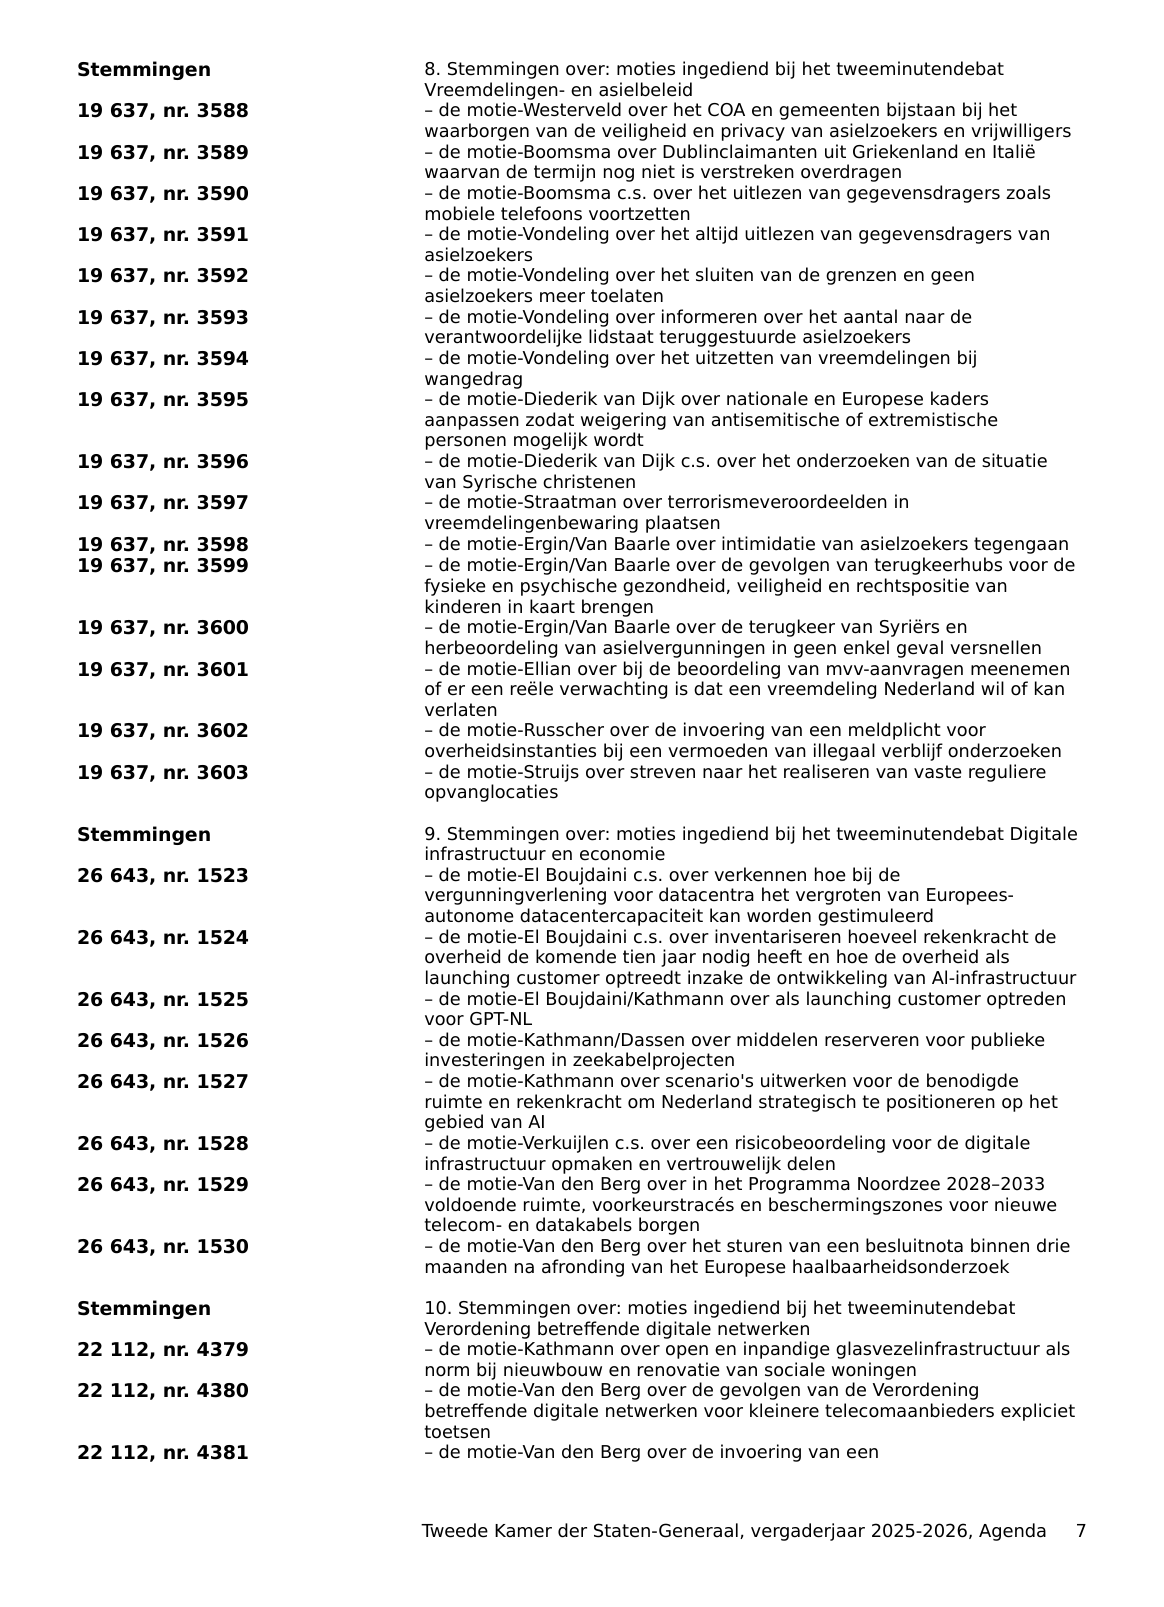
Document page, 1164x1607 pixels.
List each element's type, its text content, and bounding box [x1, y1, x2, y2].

table_cell [401, 451, 418, 492]
table_cell 19 637, nr. 3592 [77, 265, 401, 307]
table_cell [401, 389, 418, 451]
table_cell Stemmingen [77, 824, 401, 865]
table_cell – de motie-Van den Berg over de gevolgen van de Verordening betreffende digitale netwerken voor kleinere telecomaanbieders expliciet toetsen [418, 1380, 1087, 1442]
table_cell – de motie-Straatman over terrorismeveroordeelden in vreemdelingenbewaring plaatsen [418, 492, 1087, 533]
table_cell 26 643, nr. 1527 [77, 1071, 401, 1133]
table_cell – de motie-Ergin/Van Baarle over de terugkeer van Syriërs en herbeoordeling van asielvergunningen in geen enkel geval versnellen [418, 617, 1087, 658]
table_cell [401, 59, 418, 100]
table_cell 19 637, nr. 3588 [77, 100, 401, 142]
table_cell – de motie-Kathmann over open en inpandige glasvezelinfrastructuur als norm bij nieuwbouw en renovatie van sociale woningen [418, 1339, 1087, 1380]
table_cell Stemmingen [77, 59, 401, 100]
table_cell 19 637, nr. 3589 [77, 142, 401, 183]
table_cell [401, 927, 418, 988]
table_cell – de motie-Vondeling over het altijd uitlezen van gegevensdragers van asielzoekers [418, 224, 1087, 265]
table_cell [401, 348, 418, 389]
table_cell [401, 1071, 418, 1133]
table_cell [401, 865, 418, 927]
table_cell [401, 1133, 418, 1174]
table_cell [401, 555, 418, 617]
table_cell – de motie-Verkuijlen c.s. over een risicobeoordeling voor de digitale infrastructuur opmaken en vertrouwelijk delen [418, 1133, 1087, 1174]
table_cell – de motie-Van den Berg over in het Programma Noordzee 2028–2033 voldoende ruimte, voorkeurstracés en beschermingszones voor nieuwe telecom- en datakabels borgen [418, 1174, 1087, 1236]
table_cell [418, 803, 1087, 823]
table_cell 19 637, nr. 3599 [77, 555, 401, 617]
table_cell [401, 1298, 418, 1339]
table_cell – de motie-Ergin/Van Baarle over de gevolgen van terugkeerhubs voor de fysieke en psychische gezondheid, veiligheid en rechtspositie van kinderen in kaart brengen [418, 555, 1087, 617]
table_cell 8. Stemmingen over: moties ingediend bij het tweeminutendebat Vreemdelingen- en asielbeleid [418, 59, 1087, 100]
table_cell – de motie-Diederik van Dijk c.s. over het onderzoeken van de situatie van Syrische christenen [418, 451, 1087, 492]
table_cell – de motie-Vondeling over informeren over het aantal naar de verantwoordelijke lidstaat teruggestuurde asielzoekers [418, 307, 1087, 348]
table_cell 19 637, nr. 3596 [77, 451, 401, 492]
table_cell 19 637, nr. 3593 [77, 307, 401, 348]
table_cell 19 637, nr. 3595 [77, 389, 401, 451]
table_cell 26 643, nr. 1526 [77, 1030, 401, 1071]
table_cell – de motie-Russcher over de invoering van een meldplicht voor overheidsinstanties bij een vermoeden van illegaal verblijf onderzoeken [418, 720, 1087, 762]
table_cell [401, 492, 418, 533]
table_cell – de motie-El Boujdaini/Kathmann over als launching customer optreden voor GPT-NL [418, 989, 1087, 1030]
table_cell 19 637, nr. 3601 [77, 659, 401, 720]
table_cell – de motie-Diederik van Dijk over nationale en Europese kaders aanpassen zodat weigering van antisemitische of extremistische personen mogelijk wordt [418, 389, 1087, 451]
table_cell 22 112, nr. 4379 [77, 1339, 401, 1380]
table_cell [401, 989, 418, 1030]
table_cell – de motie-Westerveld over het COA en gemeenten bijstaan bij het waarborgen van de veiligheid en privacy van asielzoekers en vrijwilligers [418, 100, 1087, 142]
table_cell 26 643, nr. 1525 [77, 989, 401, 1030]
table_cell [401, 265, 418, 307]
table_cell 22 112, nr. 4381 [77, 1442, 401, 1464]
table_cell [401, 762, 418, 803]
table_cell [401, 1380, 418, 1442]
table_cell – de motie-Ellian over bij de beoordeling van mvv-aanvragen meenemen of er een reële verwachting is dat een vreemdeling Nederland wil of kan verlaten [418, 659, 1087, 720]
table_cell [401, 720, 418, 762]
table_cell – de motie-Boomsma over Dublinclaimanten uit Griekenland en Italië waarvan de termijn nog niet is verstreken overdragen [418, 142, 1087, 183]
table_cell – de motie-Vondeling over het uitzetten van vreemdelingen bij wangedrag [418, 348, 1087, 389]
table_cell [401, 803, 418, 823]
table_cell 19 637, nr. 3600 [77, 617, 401, 658]
table_cell 19 637, nr. 3594 [77, 348, 401, 389]
table_cell [401, 824, 418, 865]
table_cell – de motie-Ergin/Van Baarle over intimidatie van asielzoekers tegengaan [418, 534, 1087, 555]
table_cell [401, 534, 418, 555]
table_cell 22 112, nr. 4380 [77, 1380, 401, 1442]
table_cell – de motie-El Boujdaini c.s. over inventariseren hoeveel rekenkracht de overheid de komende tien jaar nodig heeft en hoe de overheid als launching customer optreedt inzake de ontwikkeling van Al-infrastructuur [418, 927, 1087, 988]
table_cell Stemmingen [77, 1298, 401, 1339]
table_cell 9. Stemmingen over: moties ingediend bij het tweeminutendebat Digitale infrastructuur en economie [418, 824, 1087, 865]
table_cell [401, 1339, 418, 1380]
table_cell – de motie-Kathmann over scenario's uitwerken voor de benodigde ruimte en rekenkracht om Nederland strategisch te positioneren op het gebied van AI [418, 1071, 1087, 1133]
table_cell [401, 142, 418, 183]
table_cell 19 637, nr. 3591 [77, 224, 401, 265]
table_cell – de motie-Van den Berg over het sturen van een besluitnota binnen drie maanden na afronding van het Europese haalbaarheidsonderzoek [418, 1236, 1087, 1277]
table_cell 19 637, nr. 3590 [77, 183, 401, 224]
table_cell – de motie-El Boujdaini c.s. over verkennen hoe bij de vergunningverlening voor datacentra het vergroten van Europees-autonome datacentercapaciteit kan worden gestimuleerd [418, 865, 1087, 927]
table_cell 10. Stemmingen over: moties ingediend bij het tweeminutendebat Verordening betreffende digitale netwerken [418, 1298, 1087, 1339]
table_cell [401, 1442, 418, 1464]
table_cell – de motie-Vondeling over het sluiten van de grenzen en geen asielzoekers meer toelaten [418, 265, 1087, 307]
table_cell [401, 1277, 418, 1298]
table_cell – de motie-Van den Berg over de invoering van een [418, 1442, 1087, 1464]
table_cell – de motie-Boomsma c.s. over het uitlezen van gegevensdragers zoals mobiele telefoons voortzetten [418, 183, 1087, 224]
table_cell 26 643, nr. 1524 [77, 927, 401, 988]
table_cell – de motie-Kathmann/Dassen over middelen reserveren voor publieke investeringen in zeekabelprojecten [418, 1030, 1087, 1071]
table_cell 26 643, nr. 1529 [77, 1174, 401, 1236]
table_cell [401, 1236, 418, 1277]
table_cell [401, 617, 418, 658]
table_cell 19 637, nr. 3602 [77, 720, 401, 762]
table_cell – de motie-Struijs over streven naar het realiseren van vaste reguliere opvanglocaties [418, 762, 1087, 803]
table_cell [401, 183, 418, 224]
table_cell [401, 659, 418, 720]
table_cell 19 637, nr. 3598 [77, 534, 401, 555]
table_cell [401, 307, 418, 348]
table_cell [77, 1277, 401, 1298]
table_cell [401, 224, 418, 265]
table_cell 26 643, nr. 1528 [77, 1133, 401, 1174]
table_cell 26 643, nr. 1523 [77, 865, 401, 927]
table_cell 19 637, nr. 3597 [77, 492, 401, 533]
table_cell [401, 1030, 418, 1071]
table_cell [401, 100, 418, 142]
table_cell [401, 1174, 418, 1236]
table_cell [418, 1277, 1087, 1298]
table_cell 26 643, nr. 1530 [77, 1236, 401, 1277]
table_cell [77, 803, 401, 823]
table_cell 19 637, nr. 3603 [77, 762, 401, 803]
